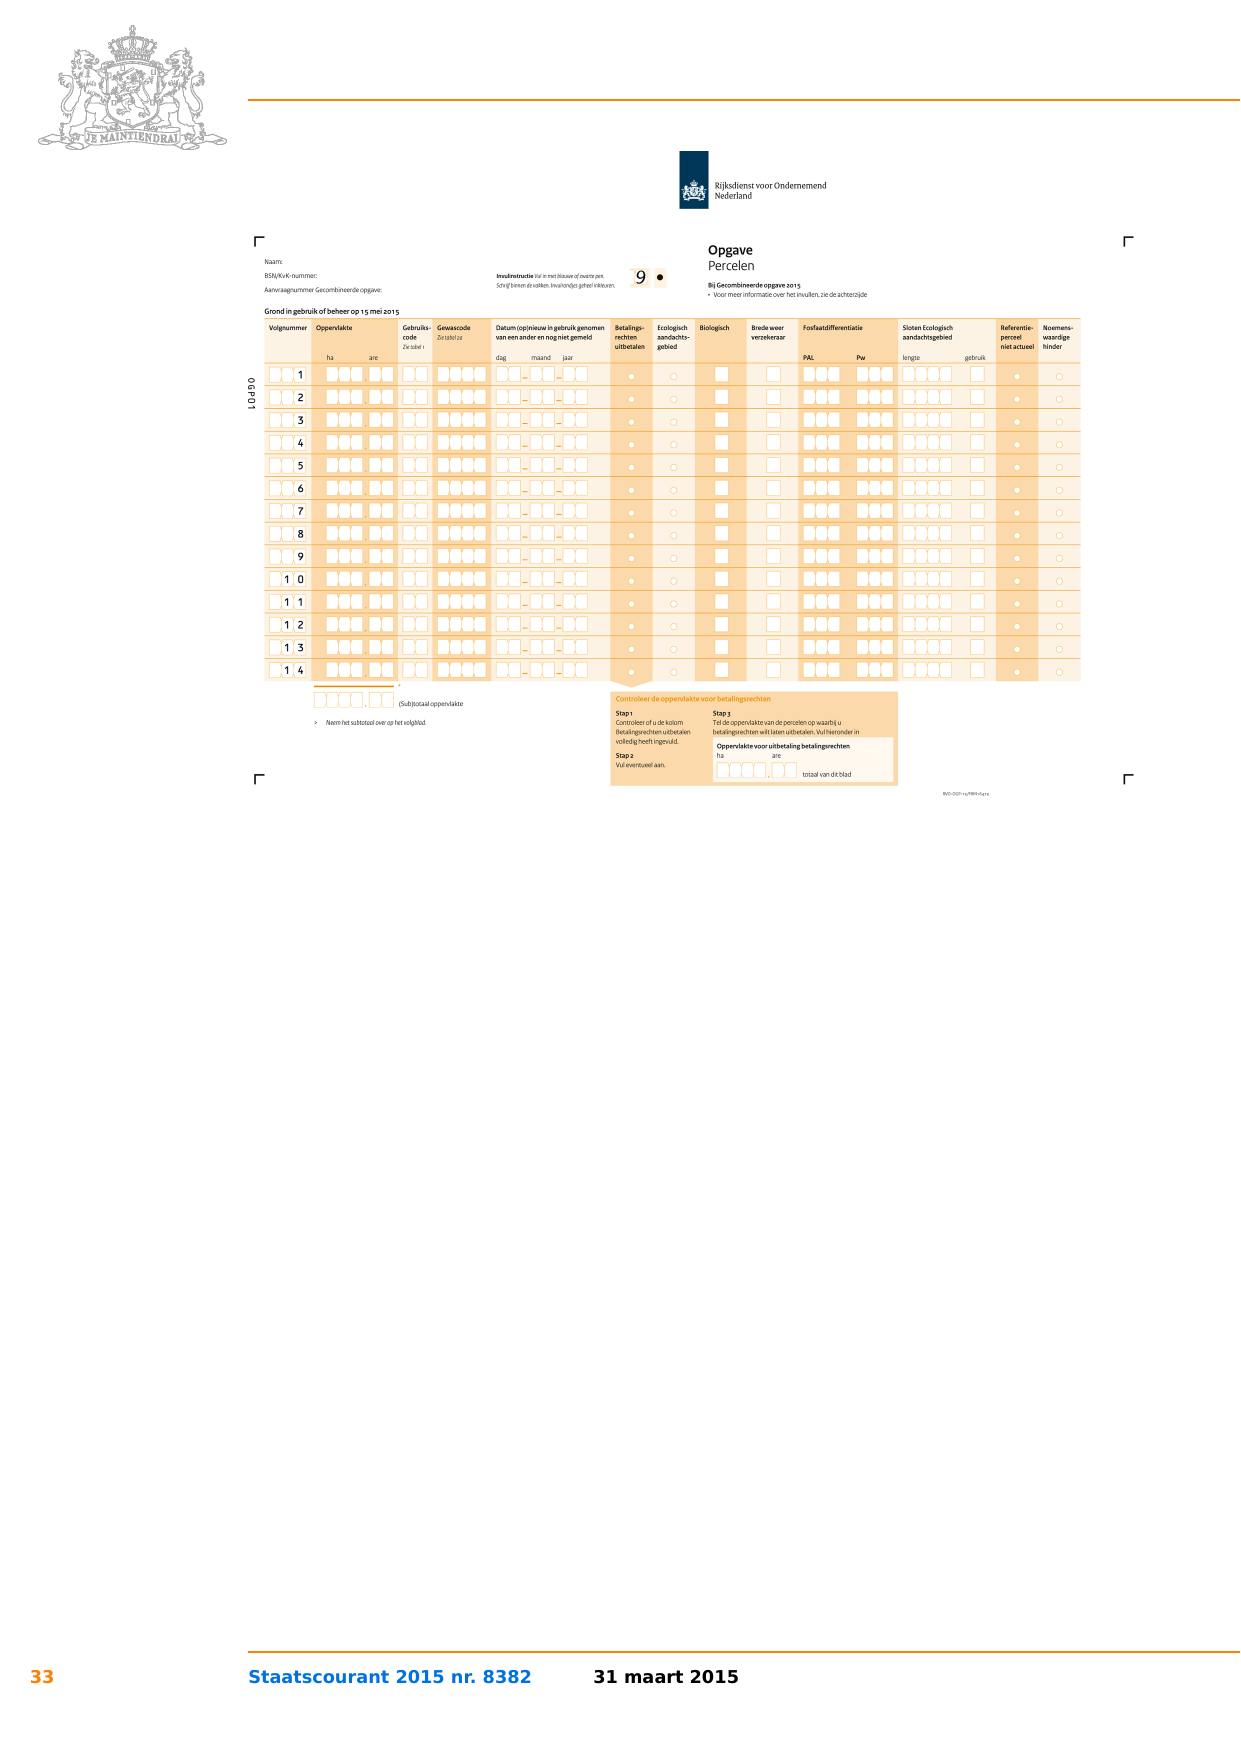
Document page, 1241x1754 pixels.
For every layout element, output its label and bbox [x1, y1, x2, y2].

picture [38, 25, 227, 150]
picture [248, 151, 1134, 796]
